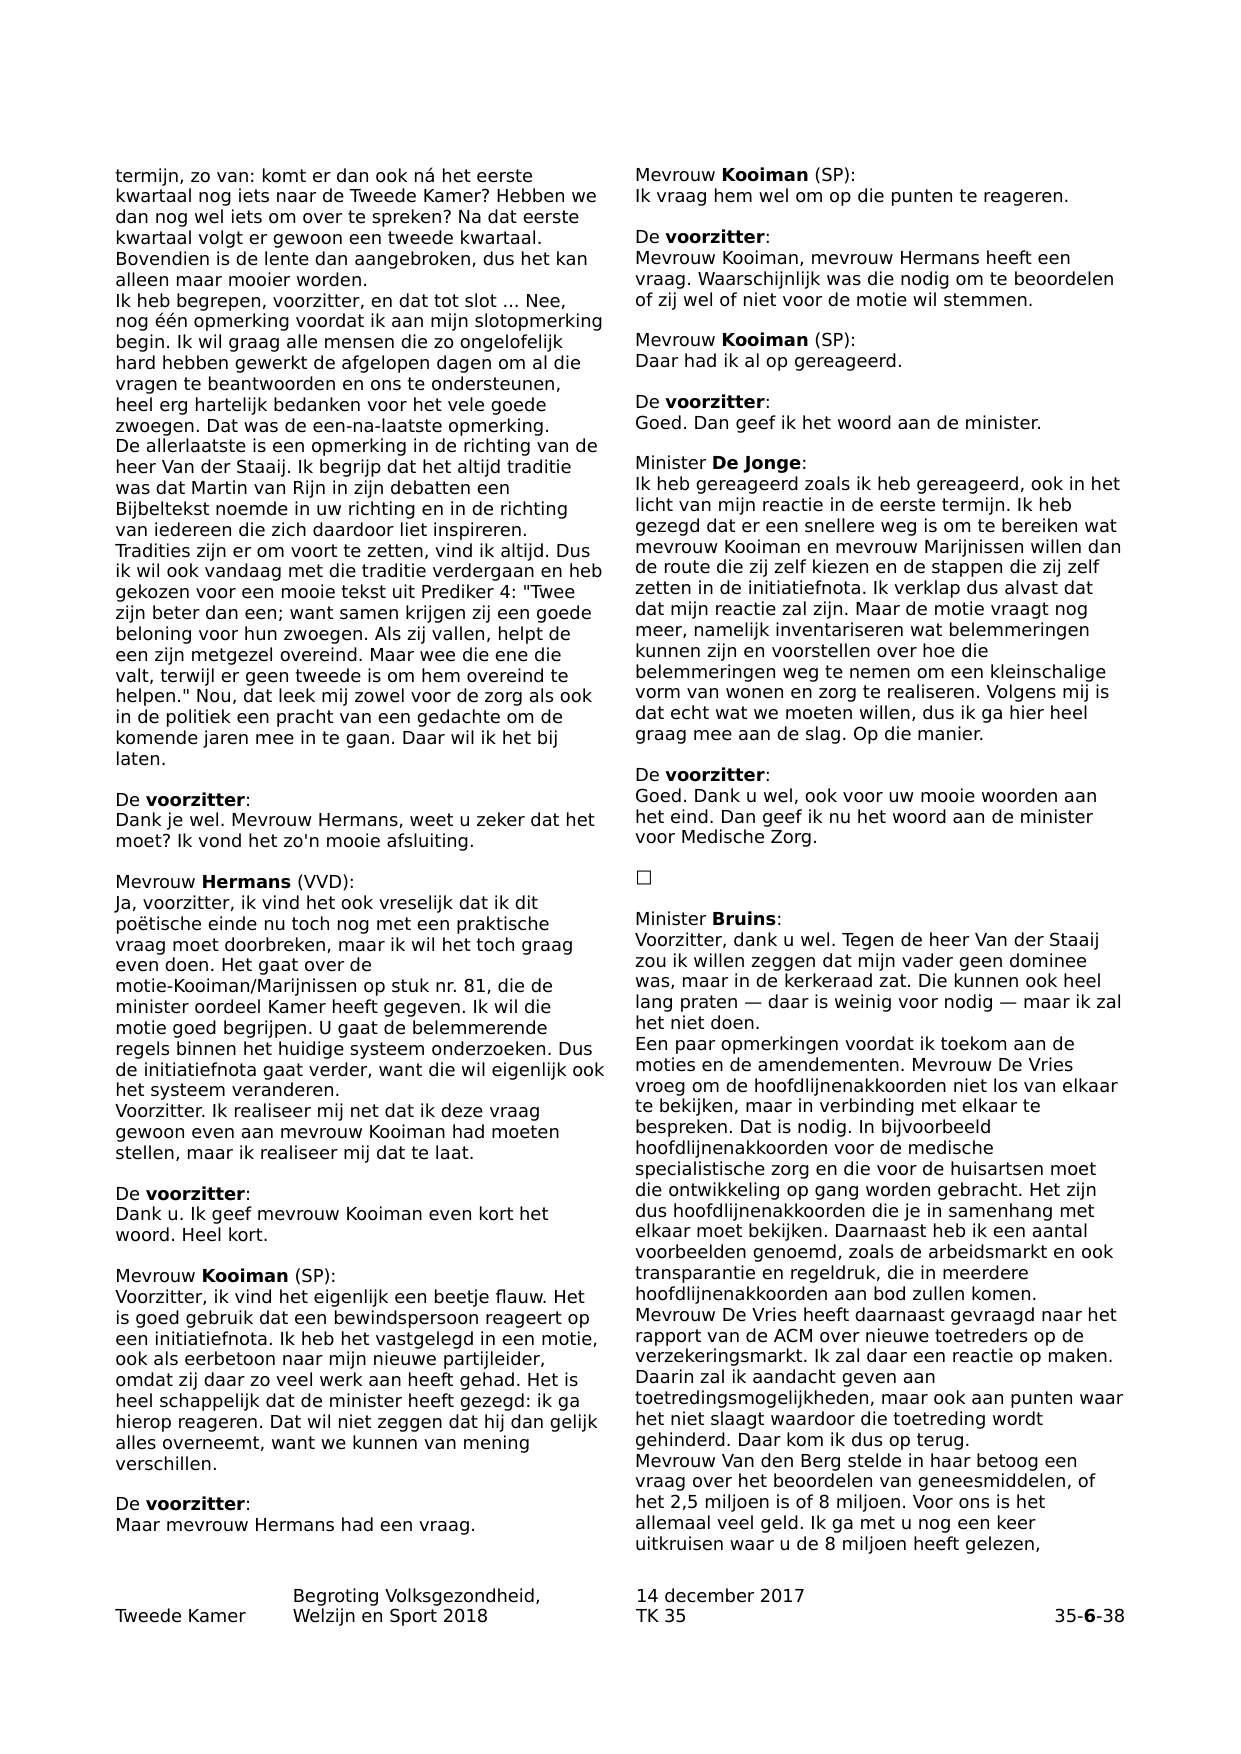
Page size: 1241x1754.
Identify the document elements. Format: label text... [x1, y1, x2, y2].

text Minister De Jonge: [635, 453, 1125, 474]
text ⬜ [635, 868, 1125, 889]
text Mevrouw Kooiman, mevrouw Hermans heeft een vraag. Waarschijnlijk was die nodig om te beoordelen of zij wel of niet voor de motie wil stemmen. [635, 248, 1125, 310]
text Daar had ik al op gereageerd. [635, 351, 1125, 372]
text Goed. Dan geef ik het woord aan de minister. [635, 412, 1125, 433]
text Mevrouw De Vries heeft daarnaast gevraagd naar het rapport van de ACM over nieuwe toetreders op de verzekeringsmarkt. Ik zal daar een reactie op maken. Daarin zal ik aandacht geven aan toetredingsmogelijkheden, maar ook aan punten waar het niet slaagt waardoor die toetreding wordt gehinderd. Daar kom ik dus op terug. [635, 1304, 1125, 1450]
text Mevrouw Kooiman (SP): [115, 1266, 605, 1287]
text Ja, voorzitter, ik vind het ook vreselijk dat ik dit poëtische einde nu toch nog met een praktische vraag moet doorbreken, maar ik wil het toch graag even doen. Het gaat over de motie-Kooiman/Marijnissen op stuk nr. 81, die de minister oordeel Kamer heeft gegeven. Ik wil die motie goed begrijpen. U gaat de belemmerende regels binnen het huidige systeem onderzoeken. Dus de initiatiefnota gaat verder, want die wil eigenlijk ook het systeem veranderen. [115, 893, 605, 1101]
text Mevrouw Hermans (VVD): [115, 872, 605, 893]
text Minister Bruins: [635, 909, 1125, 929]
text Mevrouw Kooiman (SP): [635, 330, 1125, 351]
text Een paar opmerkingen voordat ik toekom aan de moties en de amendementen. Mevrouw De Vries vroeg om de hoofdlijnenakkoorden niet los van elkaar te bekijken, maar in verbinding met elkaar te bespreken. Dat is nodig. In bijvoorbeeld hoofdlijnenakkoorden voor de medische specialistische zorg en die voor de huisartsen moet die ontwikkeling op gang worden gebracht. Het zijn dus hoofdlijnenakkoorden die je in samenhang met elkaar moet bekijken. Daarnaast heb ik een aantal voorbeelden genoemd, zoals de arbeidsmarkt en ook transparantie en regeldruk, die in meerdere hoofdlijnenakkoorden aan bod zullen komen. [635, 1034, 1125, 1304]
text Mevrouw Van den Berg stelde in haar betoog een vraag over het beoordelen van geneesmiddelen, of het 2,5 miljoen is of 8 miljoen. Voor ons is het allemaal veel geld. Ik ga met u nog een keer uitkruisen waar u de 8 miljoen heeft gelezen, [635, 1450, 1125, 1554]
text Voorzitter. Ik realiseer mij net dat ik deze vraag gewoon even aan mevrouw Kooiman had moeten stellen, maar ik realiseer mij dat te laat. [115, 1101, 605, 1163]
text Ik vraag hem wel om op die punten te reageren. [635, 186, 1125, 207]
text Goed. Dank u wel, ook voor uw mooie woorden aan het eind. Dan geef ik nu het woord aan de minister voor Medische Zorg. [635, 786, 1125, 848]
text Maar mevrouw Hermans had een vraag. [115, 1515, 605, 1536]
text Mevrouw Kooiman (SP): [635, 165, 1125, 186]
text Voorzitter, dank u wel. Tegen de heer Van der Staaij zou ik willen zeggen dat mijn vader geen dominee was, maar in de kerkeraad zat. Die kunnen ook heel lang praten — daar is weinig voor nodig — maar ik zal het niet doen. [635, 929, 1125, 1034]
text De voorzitter: [115, 1183, 605, 1204]
text Voorzitter, ik vind het eigenlijk een beetje flauw. Het is goed gebruik dat een bewindspersoon reageert op een initiatiefnota. Ik heb het vastgelegd in een motie, ook als eerbetoon naar mijn nieuwe partijleider, omdat zij daar zo veel werk aan heeft gehad. Het is heel schappelijk dat de minister heeft gezegd: ik ga hierop reageren. Dat wil niet zeggen dat hij dan gelijk alles overneemt, want we kunnen van mening verschillen. [115, 1287, 605, 1474]
text Ik heb gereageerd zoals ik heb gereageerd, ook in het licht van mijn reactie in de eerste termijn. Ik heb gezegd dat er een snellere weg is om te bereiken wat mevrouw Kooiman en mevrouw Marijnissen willen dan de route die zij zelf kiezen en de stappen die zij zelf zetten in de initiatiefnota. Ik verklap dus alvast dat dat mijn reactie zal zijn. Maar de motie vraagt nog meer, namelijk inventariseren wat belemmeringen kunnen zijn en voorstellen over hoe die belemmeringen weg te nemen om een kleinschalige vorm van wonen en zorg te realiseren. Volgens mij is dat echt wat we moeten willen, dus ik ga hier heel graag mee aan de slag. Op die manier. [635, 474, 1125, 745]
text Ik heb begrepen, voorzitter, en dat tot slot ... Nee, nog één opmerking voordat ik aan mijn slotopmerking begin. Ik wil graag alle mensen die zo ongelofelijk hard hebben gewerkt de afgelopen dagen om al die vragen te beantwoorden en ons te ondersteunen, heel erg hartelijk bedanken voor het vele goede zwoegen. Dat was de een-na-laatste opmerking. [115, 290, 605, 436]
text De voorzitter: [635, 227, 1125, 248]
text De allerlaatste is een opmerking in de richting van de heer Van der Staaij. Ik begrijp dat het altijd traditie was dat Martin van Rijn in zijn debatten een Bijbeltekst noemde in uw richting en in de richting van iedereen die zich daardoor liet inspireren. Tradities zijn er om voort te zetten, vind ik altijd. Dus ik wil ook vandaag met die traditie verdergaan en heb gekozen voor een mooie tekst uit Prediker 4: "Twee zijn beter dan een; want samen krijgen zij een goede beloning voor hun zwoegen. Als zij vallen, helpt de een zijn metgezel overeind. Maar wee die ene die valt, terwijl er geen tweede is om hem overeind te helpen." Nou, dat leek mij zowel voor de zorg als ook in de politiek een pracht van een gedachte om de komende jaren mee in te gaan. Daar wil ik het bij laten. [115, 436, 605, 769]
text De voorzitter: [115, 789, 605, 810]
text De voorzitter: [635, 765, 1125, 786]
text De voorzitter: [115, 1494, 605, 1515]
text termijn, zo van: komt er dan ook ná het eerste kwartaal nog iets naar de Tweede Kamer? Hebben we dan nog wel iets om over te spreken? Na dat eerste kwartaal volgt er gewoon een tweede kwartaal. Bovendien is de lente dan aangebroken, dus het kan alleen maar mooier worden. [115, 165, 605, 290]
text Dank u. Ik geef mevrouw Kooiman even kort het woord. Heel kort. [115, 1204, 605, 1246]
text Dank je wel. Mevrouw Hermans, weet u zeker dat het moet? Ik vond het zo'n mooie afsluiting. [115, 810, 605, 852]
text De voorzitter: [635, 392, 1125, 412]
